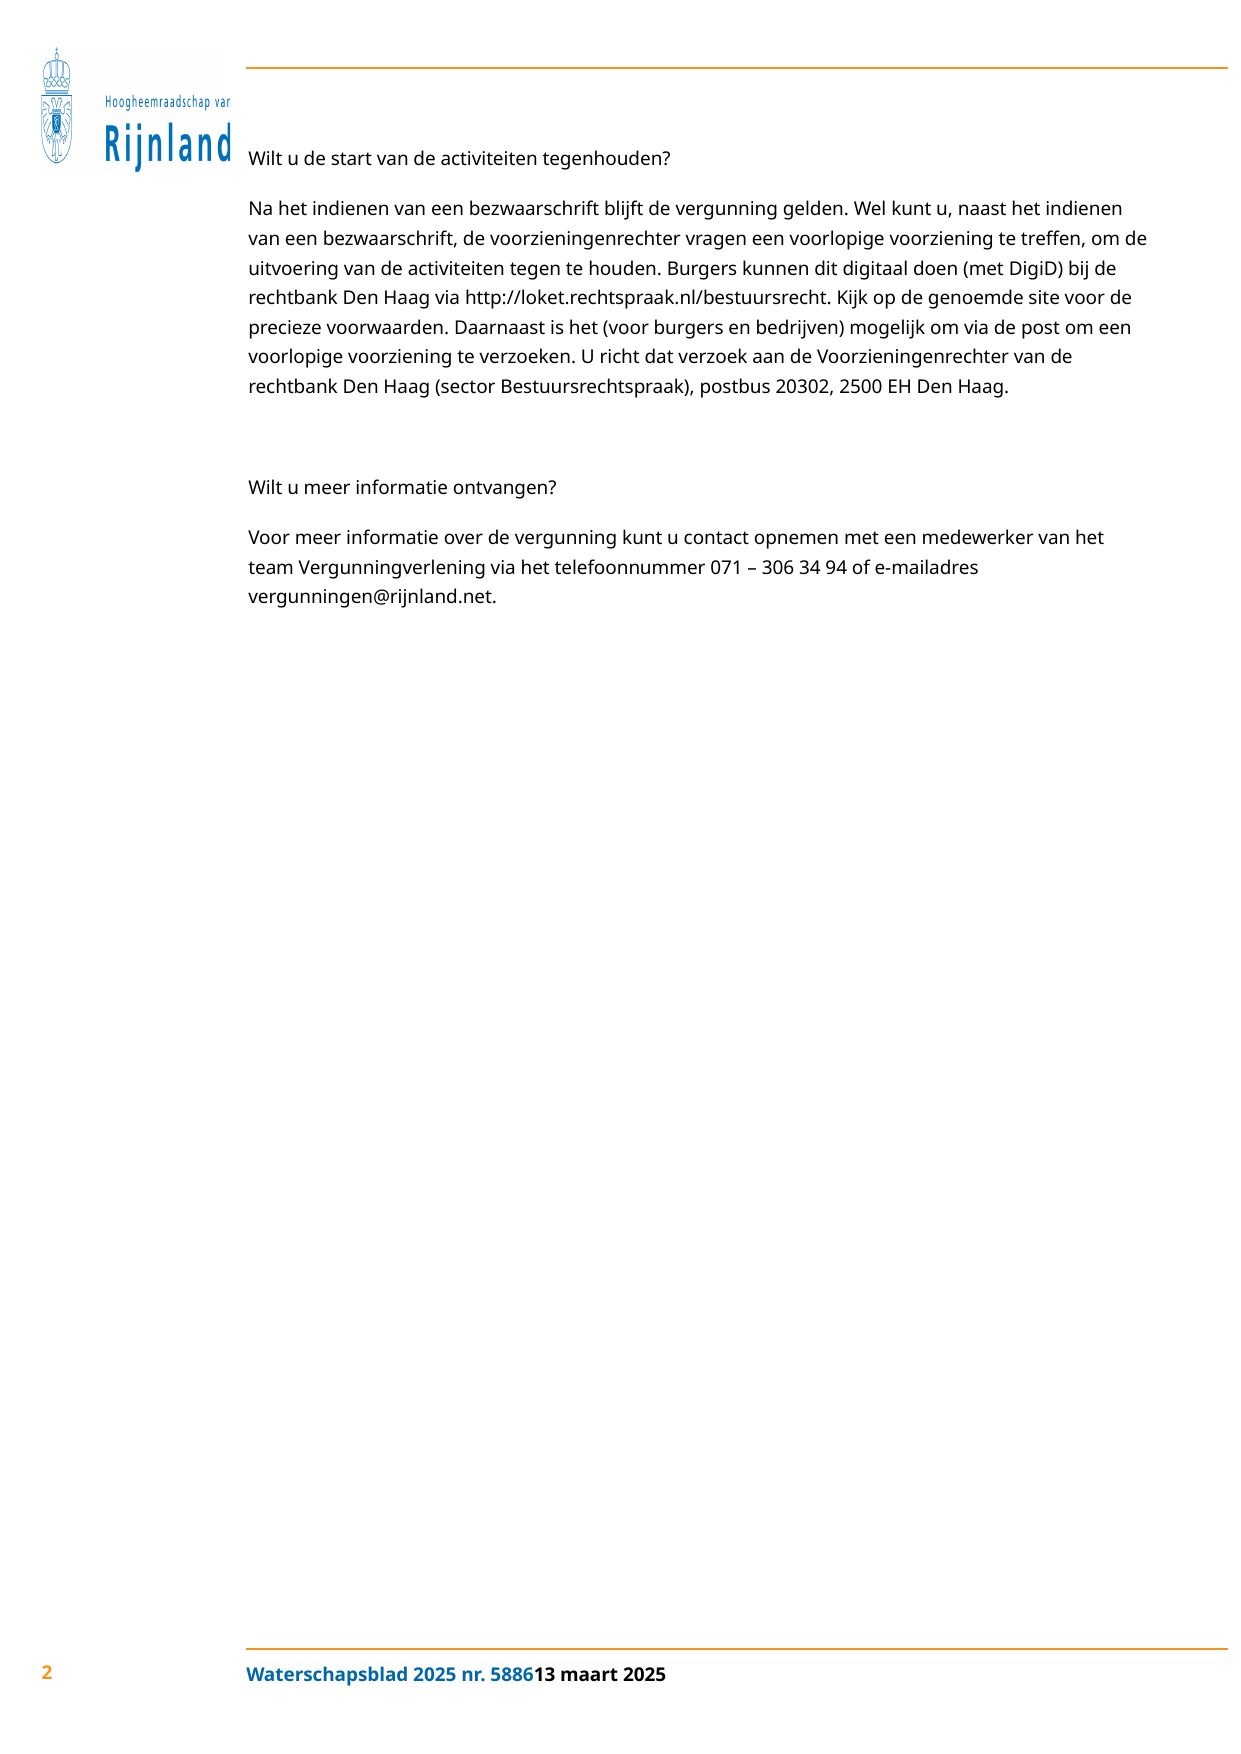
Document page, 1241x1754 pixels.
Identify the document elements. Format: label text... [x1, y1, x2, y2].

text Na het indienen van een bezwaarschrift blijft de vergunning gelden. Wel kunt u, naast het indienen van een bezwaarschrift, de voorzieningenrechter vragen een voorlopige voorziening te treffen, om de uitvoering van de activiteiten tegen te houden. Burgers kunnen dit digitaal doen (met DigiD) bij de rechtbank Den Haag via http://loket.rechtspraak.nl/bestuursrecht. Kijk op de genoemde site voor de precieze voorwaarden. Daarnaast is het (voor burgers en bedrijven) mogelijk om via de post om een voorlopige voorziening te verzoeken. U richt dat verzoek aan de Voorzieningenrechter van de rechtbank Den Haag (sector Bestuursrechtspraak), postbus 20302, 2500 EH Den Haag. [248, 196, 1152, 399]
text Wilt u meer informatie ontvangen? [248, 474, 1152, 500]
picture [41, 47, 231, 172]
text Wilt u de start van de activiteiten tegenhouden? [248, 145, 1152, 171]
text Voor meer informatie over de vergunning kunt u contact opnemen met een medewerker van het team Vergunningverlening via het telefoonnummer 071 – 306 34 94 of e-mailadres vergunningen@rijnland.net. [248, 524, 1152, 609]
